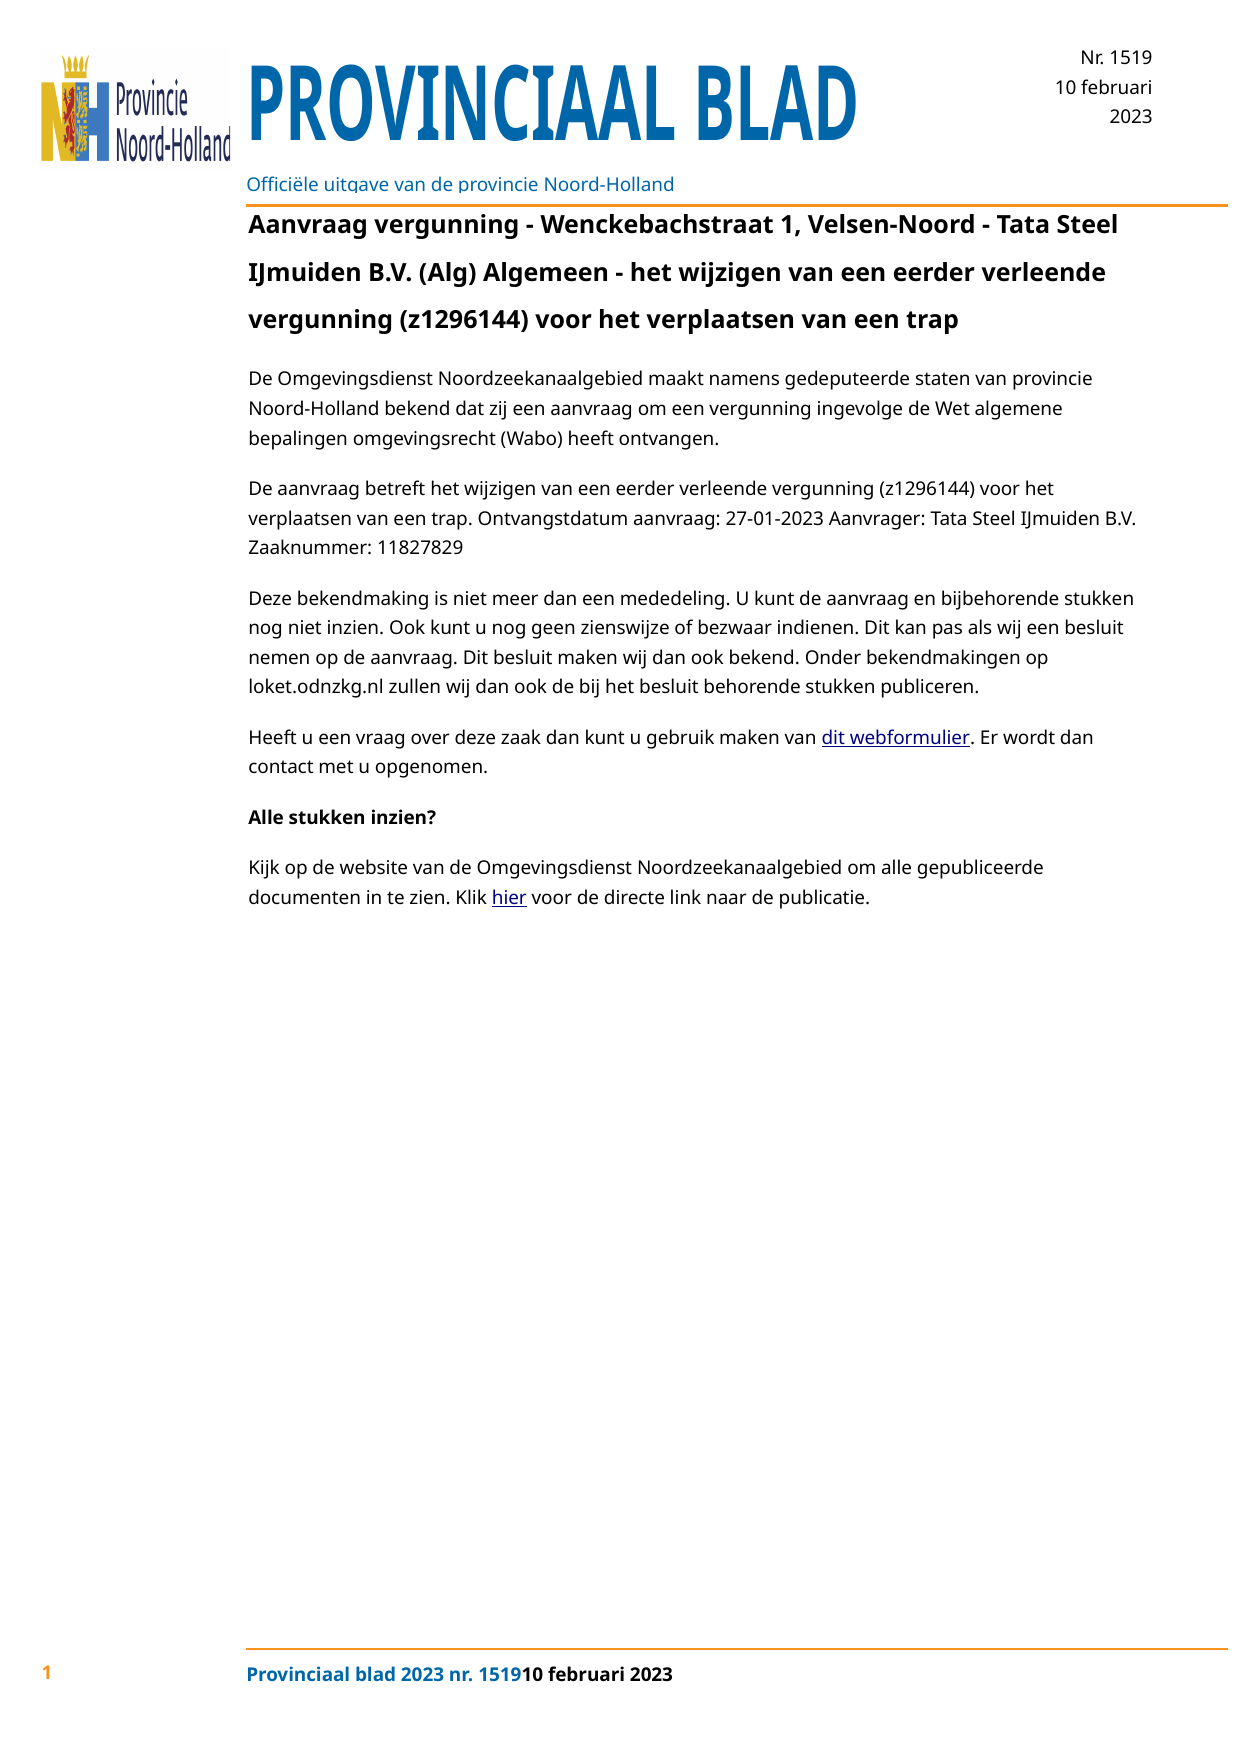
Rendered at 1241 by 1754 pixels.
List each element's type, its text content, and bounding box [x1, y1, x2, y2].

text Alle stukken inzien? [248, 804, 1152, 829]
text Kijk op de website van de Omgevingsdienst Noordzeekanaalgebied om alle gepubliceerde documenten in te zien. Klik hier voor de directe link naar de publicatie. [248, 854, 1152, 909]
picture [41, 47, 231, 172]
text De aanvraag betreft het wijzigen van een eerder verleende vergunning (z1296144) voor het verplaatsen van een trap. Ontvangstdatum aanvraag: 27-01-2023 Aanvrager: Tata Steel IJmuiden B.V. Zaaknummer: 11827829 [248, 475, 1152, 560]
text Heeft u een vraag over deze zaak dan kunt u gebruik maken van dit webformulier. Er wordt dan contact met u opgenomen. [248, 724, 1152, 779]
text Aanvraag vergunning - Wenckebachstraat 1, Velsen-Noord - Tata Steel IJmuiden B.V. (Alg) Algemeen - het wijzigen van een eerder verleende vergunning (z1296144) voor het verplaatsen van een trap [248, 207, 1152, 336]
text De Omgevingsdienst Noordzeekanaalgebied maakt namens gedeputeerde staten van provincie Noord-Holland bekend dat zij een aanvraag om een vergunning ingevolge de Wet algemene bepalingen omgevingsrecht (Wabo) heeft ontvangen. [248, 366, 1152, 450]
text Deze bekendmaking is niet meer dan een mededeling. U kunt de aanvraag en bijbehorende stukken nog niet inzien. Ook kunt u nog geen zienswijze of bezwaar indienen. Dit kan pas als wij een besluit nemen op de aanvraag. Dit besluit maken wij dan ook bekend. Onder bekendmakingen op loket.odnzkg.nl zullen wij dan ook de bij het besluit behorende stukken publiceren. [248, 585, 1152, 699]
